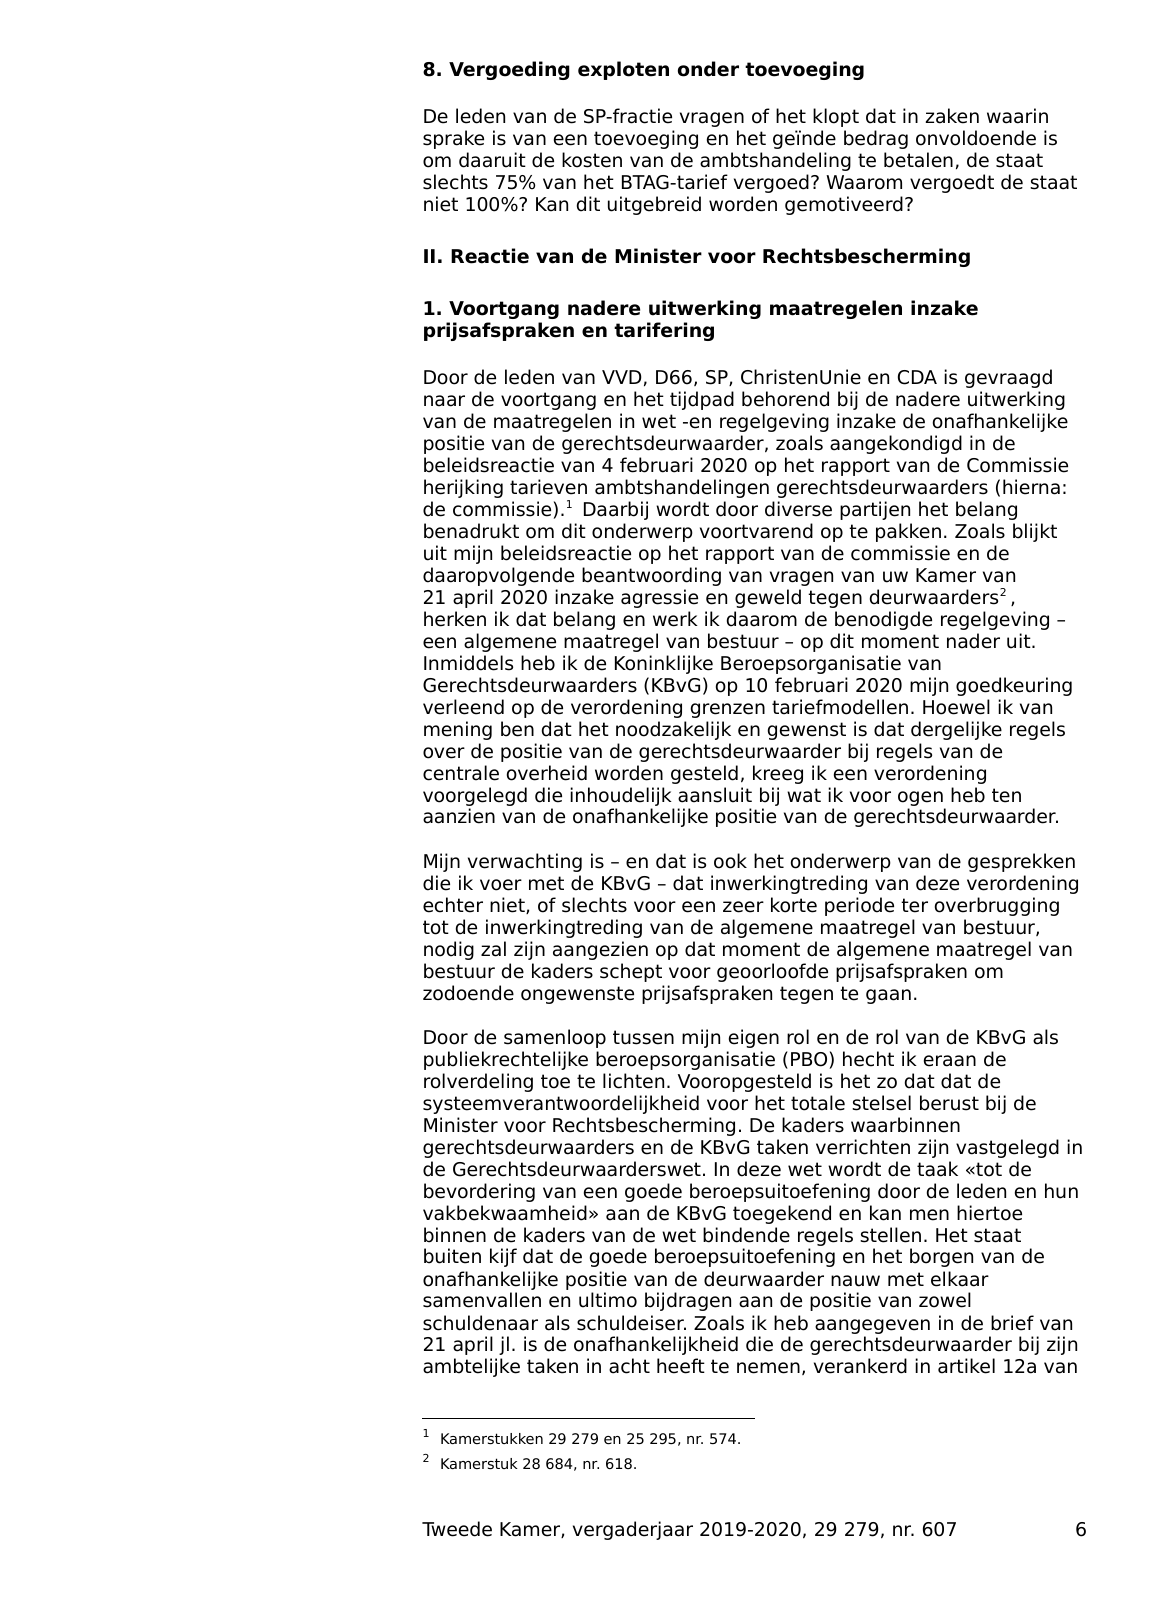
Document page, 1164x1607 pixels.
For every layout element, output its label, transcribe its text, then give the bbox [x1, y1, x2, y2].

text Door de leden van VVD, D66, SP, ChristenUnie en CDA is gevraagd naar de voortgang en het tijdpad behorend bij de nadere uitwerking van de maatregelen in wet -en regelgeving inzake de onafhankelijke positie van de gerechtsdeurwaarder, zoals aangekondigd in de beleidsreactie van 4 februari 2020 op het rapport van de Commissie herijking tarieven ambtshandelingen gerechtsdeurwaarders (hierna: de commissie). Daarbij wordt door diverse partijen het belang benadrukt om dit onderwerp voortvarend op te pakken. Zoals blijkt uit mijn beleidsreactie op het rapport van de commissie en de daaropvolgende beantwoording van vragen van uw Kamer van 21 april 2020 inzake agressie en geweld tegen deurwaarders, herken ik dat belang en werk ik daarom de benodigde regelgeving – een algemene maatregel van bestuur – op dit moment nader uit. Inmiddels heb ik de Koninklijke Beroepsorganisatie van Gerechtsdeurwaarders (KBvG) op 10 februari 2020 mijn goedkeuring verleend op de verordening grenzen tariefmodellen. Hoewel ik van mening ben dat het noodzakelijk en gewenst is dat dergelijke regels over de positie van de gerechtsdeurwaarder bij regels van de centrale overheid worden gesteld, kreeg ik een verordening voorgelegd die inhoudelijk aansluit bij wat ik voor ogen heb ten aanzien van de onafhankelijke positie van de gerechtsdeurwaarder. [422, 367, 1087, 828]
subtitle 1. Voortgang nadere uitwerking maatregelen inzake prijsafspraken en tarifering [422, 298, 1087, 342]
subtitle 8. Vergoeding exploten onder toevoeging [422, 59, 1087, 81]
text Kamerstukken 29 279 en 25 295, nr. 574. [422, 1427, 1087, 1449]
text Mijn verwachting is – en dat is ook het onderwerp van de gesprekken die ik voer met de KBvG – dat inwerkingtreding van deze verordening echter niet, of slechts voor een zeer korte periode ter overbrugging tot de inwerkingtreding van de algemene maatregel van bestuur, nodig zal zijn aangezien op dat moment de algemene maatregel van bestuur de kaders schept voor geoorloofde prijsafspraken om zodoende ongewenste prijsafspraken tegen te gaan. [422, 851, 1087, 1004]
text Door de samenloop tussen mijn eigen rol en de rol van de KBvG als publiekrechtelijke beroepsorganisatie (PBO) hecht ik eraan de rolverdeling toe te lichten. Vooropgesteld is het zo dat dat de systeemverantwoordelijkheid voor het totale stelsel berust bij de Minister voor Rechtsbescherming. De kaders waarbinnen gerechtsdeurwaarders en de KBvG taken verrichten zijn vastgelegd in de Gerechtsdeurwaarderswet. In deze wet wordt de taak «tot de bevordering van een goede beroepsuitoefening door de leden en hun vakbekwaamheid» aan de KBvG toegekend en kan men hiertoe binnen de kaders van de wet bindende regels stellen. Het staat buiten kijf dat de goede beroepsuitoefening en het borgen van de onafhankelijke positie van de deurwaarder nauw met elkaar samenvallen en ultimo bijdragen aan de positie van zowel schuldenaar als schuldeiser. Zoals ik heb aangegeven in de brief van 21 april jl. is de onafhankelijkheid die de gerechtsdeurwaarder bij zijn ambtelijke taken in acht heeft te nemen, verankerd in artikel 12a van [422, 1027, 1087, 1378]
text De leden van de SP-fractie vragen of het klopt dat in zaken waarin sprake is van een toevoeging en het geïnde bedrag onvoldoende is om daaruit de kosten van de ambtshandeling te betalen, de staat slechts 75% van het BTAG-tarief vergoed? Waarom vergoedt de staat niet 100%? Kan dit uitgebreid worden gemotiveerd? [422, 106, 1087, 216]
text Kamerstuk 28 684, nr. 618. [422, 1452, 1087, 1474]
subtitle II. Reactie van de Minister voor Rechtsbescherming [422, 246, 1087, 268]
